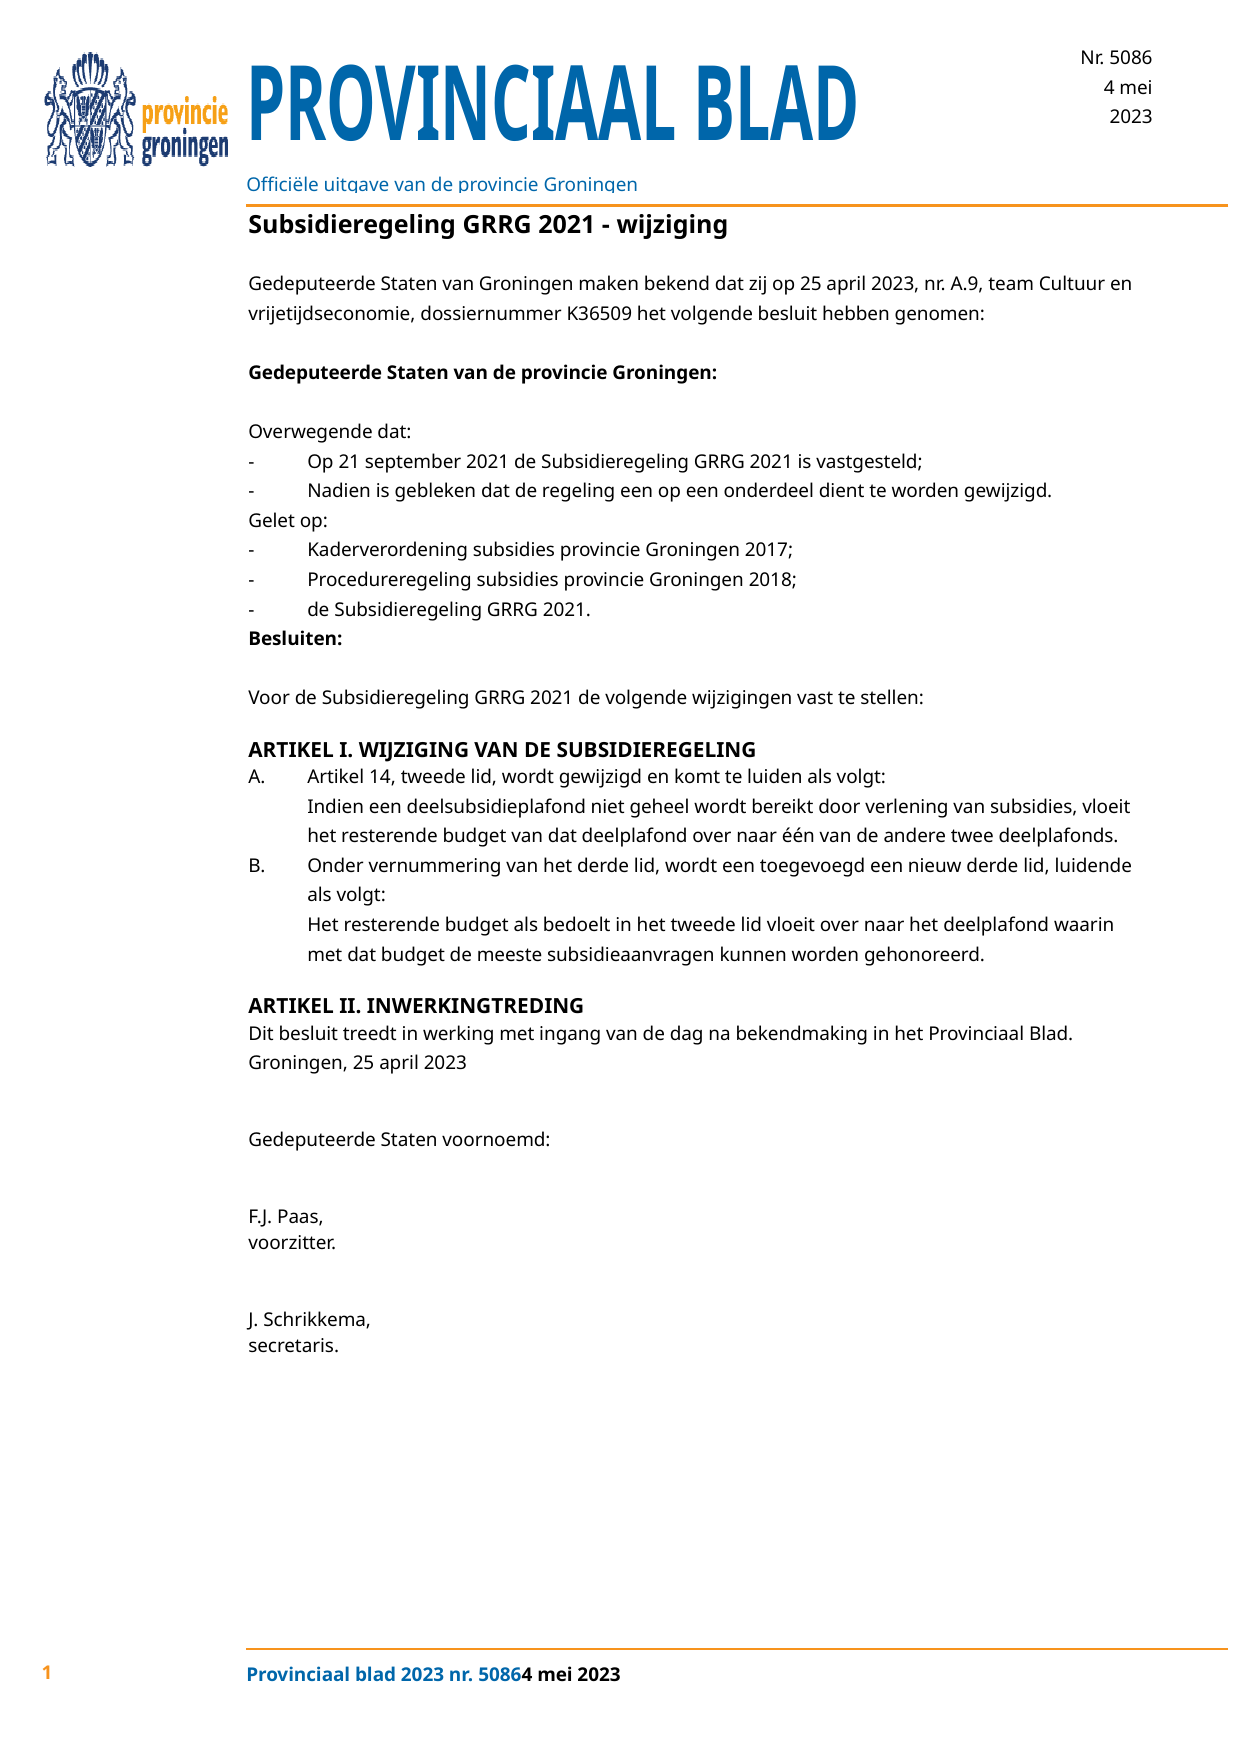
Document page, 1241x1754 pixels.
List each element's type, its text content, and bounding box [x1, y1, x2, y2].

text Overwegende dat: [248, 418, 1152, 444]
text Gedeputeerde Staten van Groningen maken bekend dat zij op 25 april 2023, nr. A.9, team Cultuur en vrijetijdseconomie, dossiernummer K36509 het volgende besluit hebben genomen: [248, 270, 1152, 326]
text voorzitter. [248, 1229, 1152, 1255]
list Onder vernummering van het derde lid, wordt een toegevoegd een nieuw derde lid, luidende als volgt: [248, 852, 1152, 907]
text J. Schrikkema, [248, 1307, 1152, 1332]
text Gedeputeerde Staten voornoemd: [248, 1126, 1152, 1152]
text Dit besluit treedt in werking met ingang van de dag na bekendmaking in het Provinciaal Blad. [248, 1020, 1152, 1045]
text secretaris. [248, 1332, 1152, 1358]
list Nadien is gebleken dat de regeling een op een onderdeel dient te worden gewijzigd. [248, 477, 1152, 503]
text ARTIKEL II. INWERKINGTREDING [248, 991, 1152, 1020]
list Indien een deelsubsidieplafond niet geheel wordt bereikt door verlening van subsidies, vloeit het resterende budget van dat deelplafond over naar één van de andere twee deelplafonds. [248, 793, 1152, 848]
text Gedeputeerde Staten van de provincie Groningen: [248, 359, 1152, 385]
text Groningen, 25 april 2023 [248, 1049, 1152, 1075]
picture [41, 47, 231, 172]
list Artikel 14, tweede lid, wordt gewijzigd en komt te luiden als volgt: [248, 763, 1152, 789]
list Het resterende budget als bedoelt in het tweede lid vloeit over naar het deelplafond waarin met dat budget de meeste subsidieaanvragen kunnen worden gehonoreerd. [248, 911, 1152, 967]
list Kaderverordening subsidies provincie Groningen 2017; [248, 537, 1152, 562]
text Voor de Subsidieregeling GRRG 2021 de volgende wijzigingen vast te stellen: [248, 684, 1152, 710]
text F.J. Paas, [248, 1204, 1152, 1229]
text Gelet op: [248, 507, 1152, 533]
list de Subsidieregeling GRRG 2021. [248, 596, 1152, 621]
text ARTIKEL I. WIJZIGING VAN DE SUBSIDIEREGELING [248, 735, 1152, 763]
text Subsidieregeling GRRG 2021 - wijziging [248, 207, 1152, 241]
list Op 21 september 2021 de Subsidieregeling GRRG 2021 is vastgesteld; [248, 448, 1152, 473]
list Procedureregeling subsidies provincie Groningen 2018; [248, 566, 1152, 592]
text Besluiten: [248, 625, 1152, 651]
